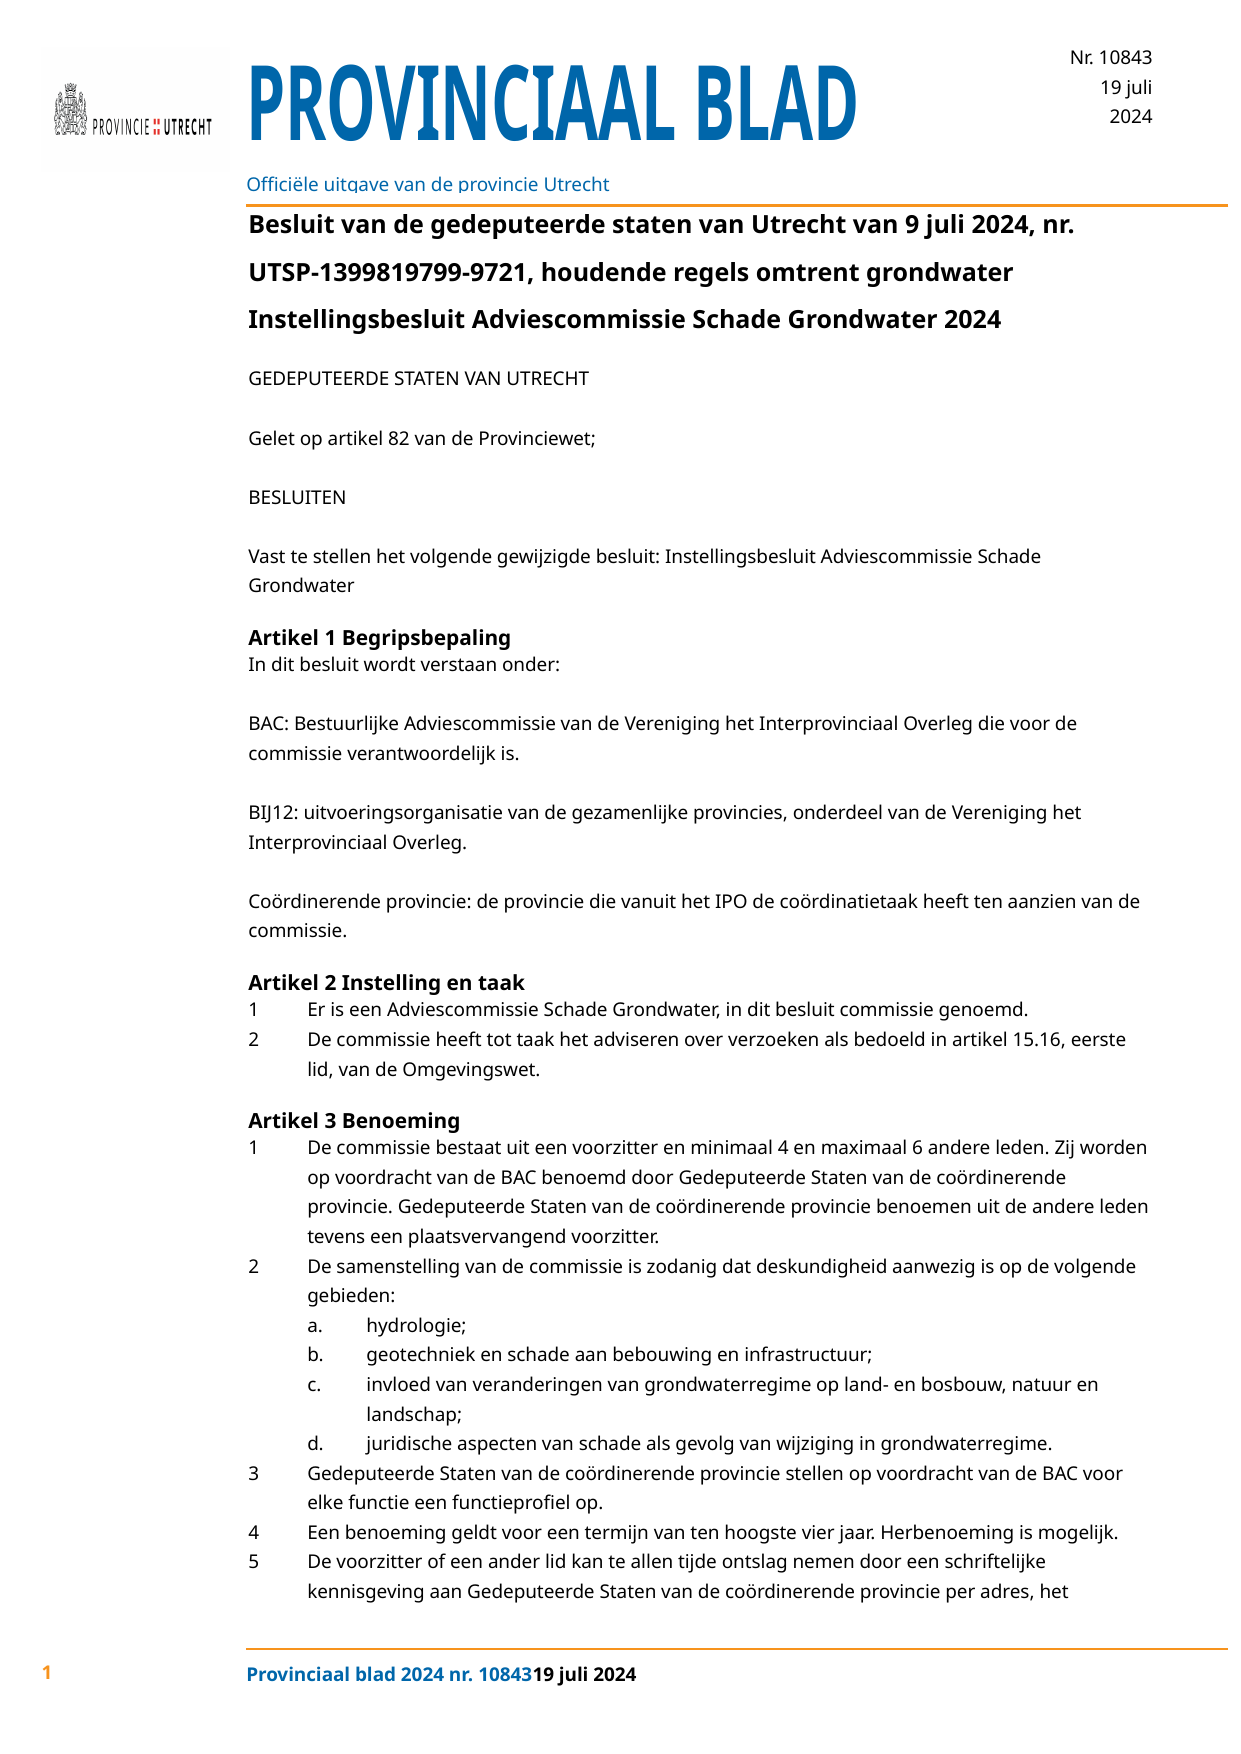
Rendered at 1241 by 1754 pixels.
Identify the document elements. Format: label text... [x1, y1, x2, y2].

list hydrologie; [307, 1312, 1152, 1338]
list De commissie bestaat uit een voorzitter en minimaal 4 en maximaal 6 andere leden. Zij worden op voordracht van de BAC benoemd door Gedeputeerde Staten van de coördinerende provincie. Gedeputeerde Staten van de coördinerende provincie benoemen uit de andere leden tevens een plaatsvervangend voorzitter. [248, 1134, 1152, 1249]
list Een benoeming geldt voor een termijn van ten hoogste vier jaar. Herbenoeming is mogelijk. [248, 1519, 1152, 1545]
list invloed van veranderingen van grondwaterregime op land- en bosbouw, natuur en landschap; [307, 1371, 1152, 1427]
text Vast te stellen het volgende gewijzigde besluit: Instellingsbesluit Adviescommissie Schade Grondwater [248, 543, 1152, 598]
text Artikel 3 Benoeming [248, 1106, 1152, 1134]
list Er is een Adviescommissie Schade Grondwater, in dit besluit commissie genoemd. [248, 997, 1152, 1022]
text GEDEPUTEERDE STATEN VAN UTRECHT [248, 366, 1152, 391]
list Gedeputeerde Staten van de coördinerende provincie stellen op voordracht van de BAC voor elke functie een functieprofiel op. [248, 1460, 1152, 1515]
text BIJ12: uitvoeringsorganisatie van de gezamenlijke provincies, onderdeel van de Vereniging het Interprovinciaal Overleg. [248, 799, 1152, 855]
picture [41, 47, 231, 172]
text Artikel 2 Instelling en taak [248, 968, 1152, 997]
list juridische aspecten van schade als gevolg van wijziging in grondwaterregime. [307, 1430, 1152, 1456]
list geotechniek en schade aan bebouwing en infrastructuur; [307, 1342, 1152, 1367]
text Coördinerende provincie: de provincie die vanuit het IPO de coördinatietaak heeft ten aanzien van de commissie. [248, 888, 1152, 943]
text Gelet op artikel 82 van de Provinciewet; [248, 425, 1152, 450]
list De commissie heeft tot taak het adviseren over verzoeken als bedoeld in artikel 15.16, eerste lid, van de Omgevingswet. [248, 1026, 1152, 1081]
text BESLUITEN [248, 484, 1152, 509]
text Besluit van de gedeputeerde staten van Utrecht van 9 juli 2024, nr. UTSP-1399819799-9721, houdende regels omtrent grondwater Instellingsbesluit Adviescommissie Schade Grondwater 2024 [248, 207, 1152, 336]
text BAC: Bestuurlijke Adviescommissie van de Vereniging het Interprovinciaal Overleg die voor de commissie verantwoordelijk is. [248, 711, 1152, 766]
text Artikel 1 Begripsbepaling [248, 623, 1152, 651]
list De samenstelling van de commissie is zodanig dat deskundigheid aanwezig is op de volgende gebieden: [248, 1253, 1152, 1308]
text In dit besluit wordt verstaan onder: [248, 651, 1152, 677]
list De voorzitter of een ander lid kan te allen tijde ontslag nemen door een schriftelijke kennisgeving aan Gedeputeerde Staten van de coördinerende provincie per adres, het [248, 1549, 1152, 1604]
